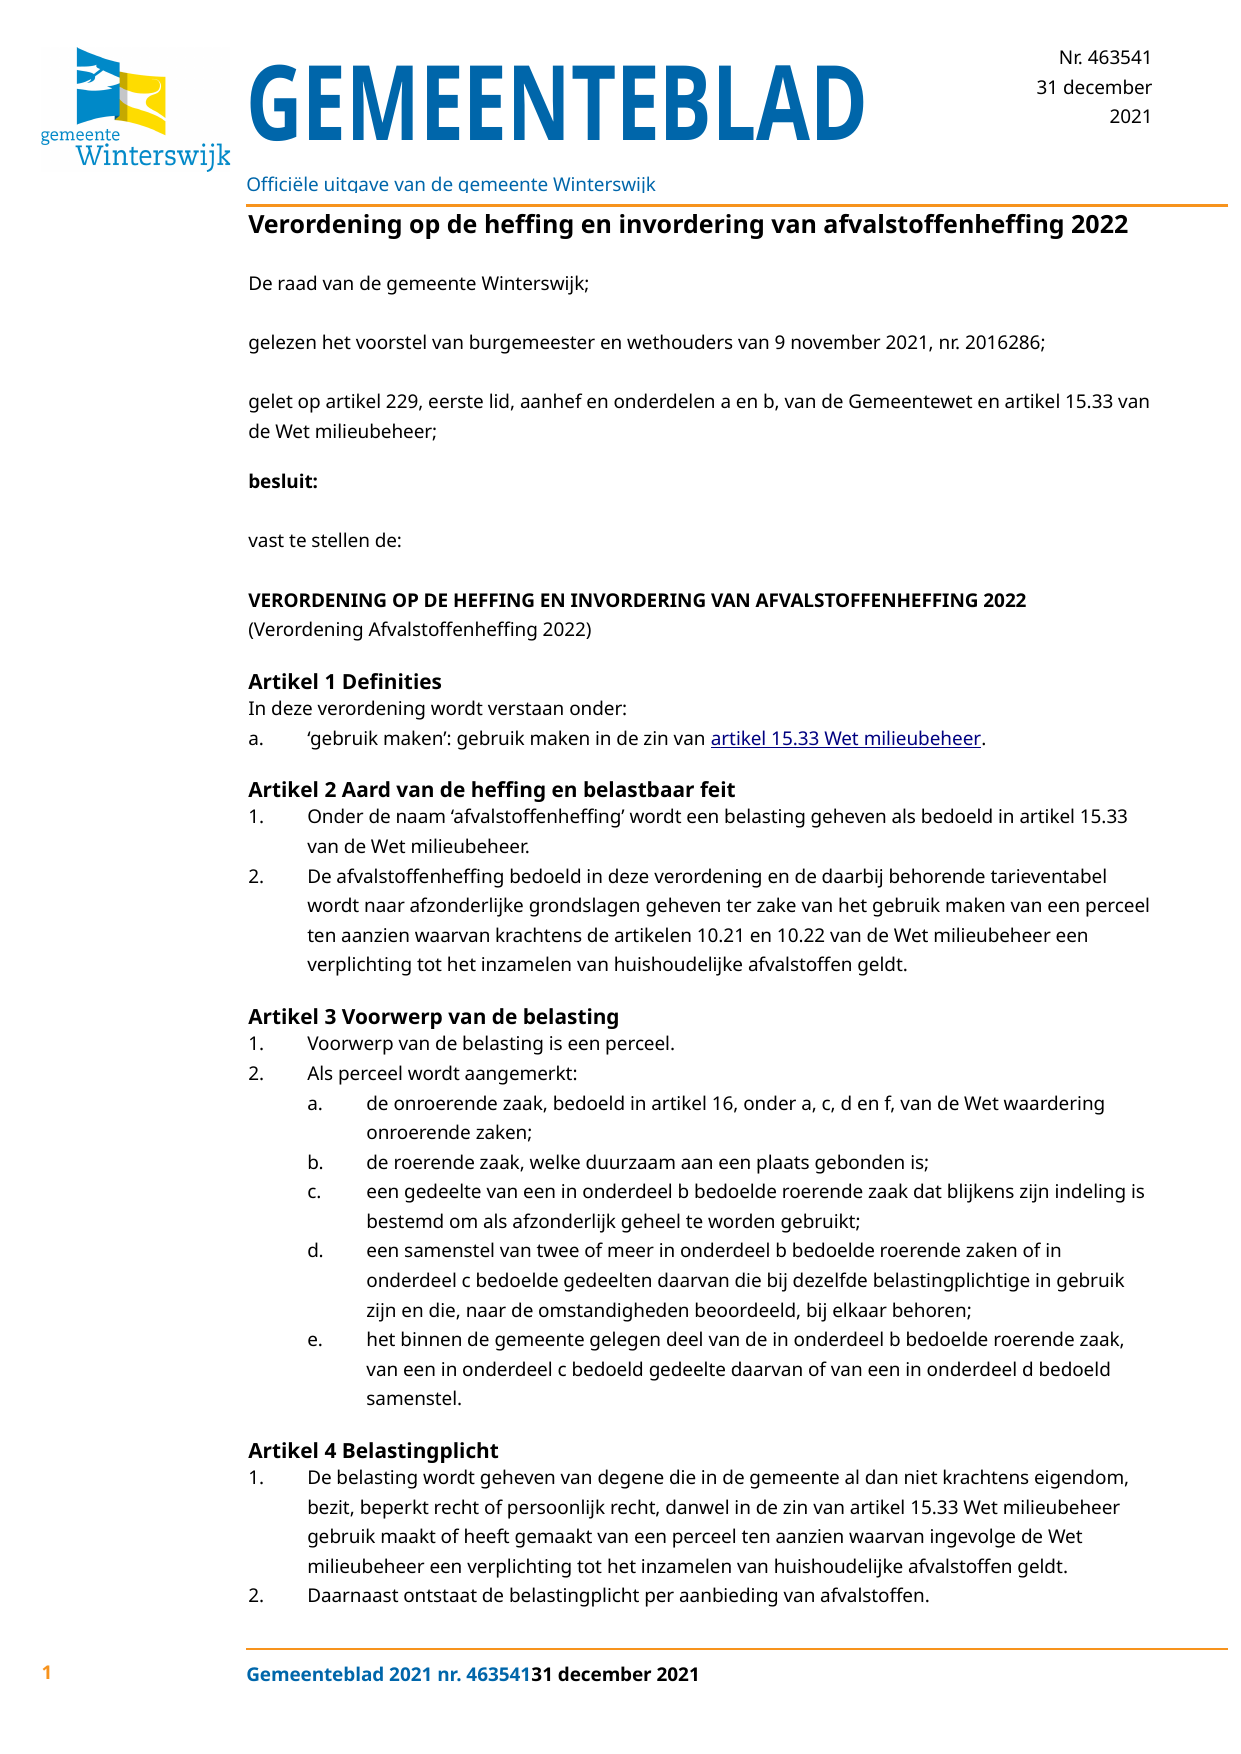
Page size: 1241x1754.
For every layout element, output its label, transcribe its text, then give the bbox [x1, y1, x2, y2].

list het binnen de gemeente gelegen deel van de in onderdeel b bedoelde roerende zaak, van een in onderdeel c bedoeld gedeelte daarvan of van een in onderdeel d bedoeld samenstel. [307, 1326, 1152, 1411]
list de onroerende zaak, bedoeld in artikel 16, onder a, c, d en f, van de Wet waardering onroerende zaken; [307, 1090, 1152, 1145]
list De afvalstoffenheffing bedoeld in deze verordening en de daarbij behorende tarieventabel wordt naar afzonderlijke grondslagen geheven ter zake van het gebruik maken van een perceel ten aanzien waarvan krachtens de artikelen 10.21 en 10.22 van de Wet milieubeheer een verplichting tot het inzamelen van huishoudelijke afvalstoffen geldt. [248, 863, 1152, 977]
text besluit: [248, 468, 1152, 494]
text vast te stellen de: [248, 528, 1152, 553]
text (Verordening Afvalstoffenheffing 2022) [248, 616, 1152, 642]
text gelezen het voorstel van burgemeester en wethouders van 9 november 2021, nr. 2016286; [248, 329, 1152, 355]
text gelet op artikel 229, eerste lid, aanhef en onderdelen a en b, van de Gemeentewet en artikel 15.33 van de Wet milieubeheer; [248, 389, 1152, 444]
text Artikel 4 Belastingplicht [248, 1436, 1152, 1464]
list Daarnaast ontstaat de belastingplicht per aanbieding van afvalstoffen. [248, 1583, 1152, 1608]
text VERORDENING OP DE HEFFING EN INVORDERING VAN AFVALSTOFFENHEFFING 2022 [248, 587, 1152, 613]
list Voorwerp van de belasting is een perceel. [248, 1031, 1152, 1056]
text De raad van de gemeente Winterswijk; [248, 270, 1152, 296]
text Artikel 3 Voorwerp van de belasting [248, 1002, 1152, 1031]
picture [225, 153, 231, 162]
text Verordening op de heffing en invordering van afvalstoffenheffing 2022 [248, 207, 1152, 241]
list ‘gebruik maken’: gebruik maken in de zin van artikel 15.33 Wet milieubeheer. [248, 725, 1152, 751]
list een samenstel van twee of meer in onderdeel b bedoelde roerende zaken of in onderdeel c bedoelde gedeelten daarvan die bij dezelfde belastingplichtige in gebruik zijn en die, naar de omstandigheden beoordeeld, bij elkaar behoren; [307, 1238, 1152, 1322]
text Artikel 1 Definities [248, 667, 1152, 695]
text In deze verordening wordt verstaan onder: [248, 695, 1152, 721]
list Onder de naam ‘afvalstoffenheffing’ wordt een belasting geheven als bedoeld in artikel 15.33 van de Wet milieubeheer. [248, 804, 1152, 859]
list een gedeelte van een in onderdeel b bedoelde roerende zaak dat blijkens zijn indeling is bestemd om als afzonderlijk geheel te worden gebruikt; [307, 1178, 1152, 1234]
text Artikel 2 Aard van de heffing en belastbaar feit [248, 775, 1152, 804]
list De belasting wordt geheven van degene die in de gemeente al dan niet krachtens eigendom, bezit, beperkt recht of persoonlijk recht, danwel in de zin van artikel 15.33 Wet milieubeheer gebruik maakt of heeft gemaakt van een perceel ten aanzien waarvan ingevolge de Wet milieubeheer een verplichting tot het inzamelen van huishoudelijke afvalstoffen geldt. [248, 1464, 1152, 1579]
picture [41, 47, 231, 172]
list de roerende zaak, welke duurzaam aan een plaats gebonden is; [307, 1149, 1152, 1174]
list Als perceel wordt aangemerkt: [248, 1060, 1152, 1086]
